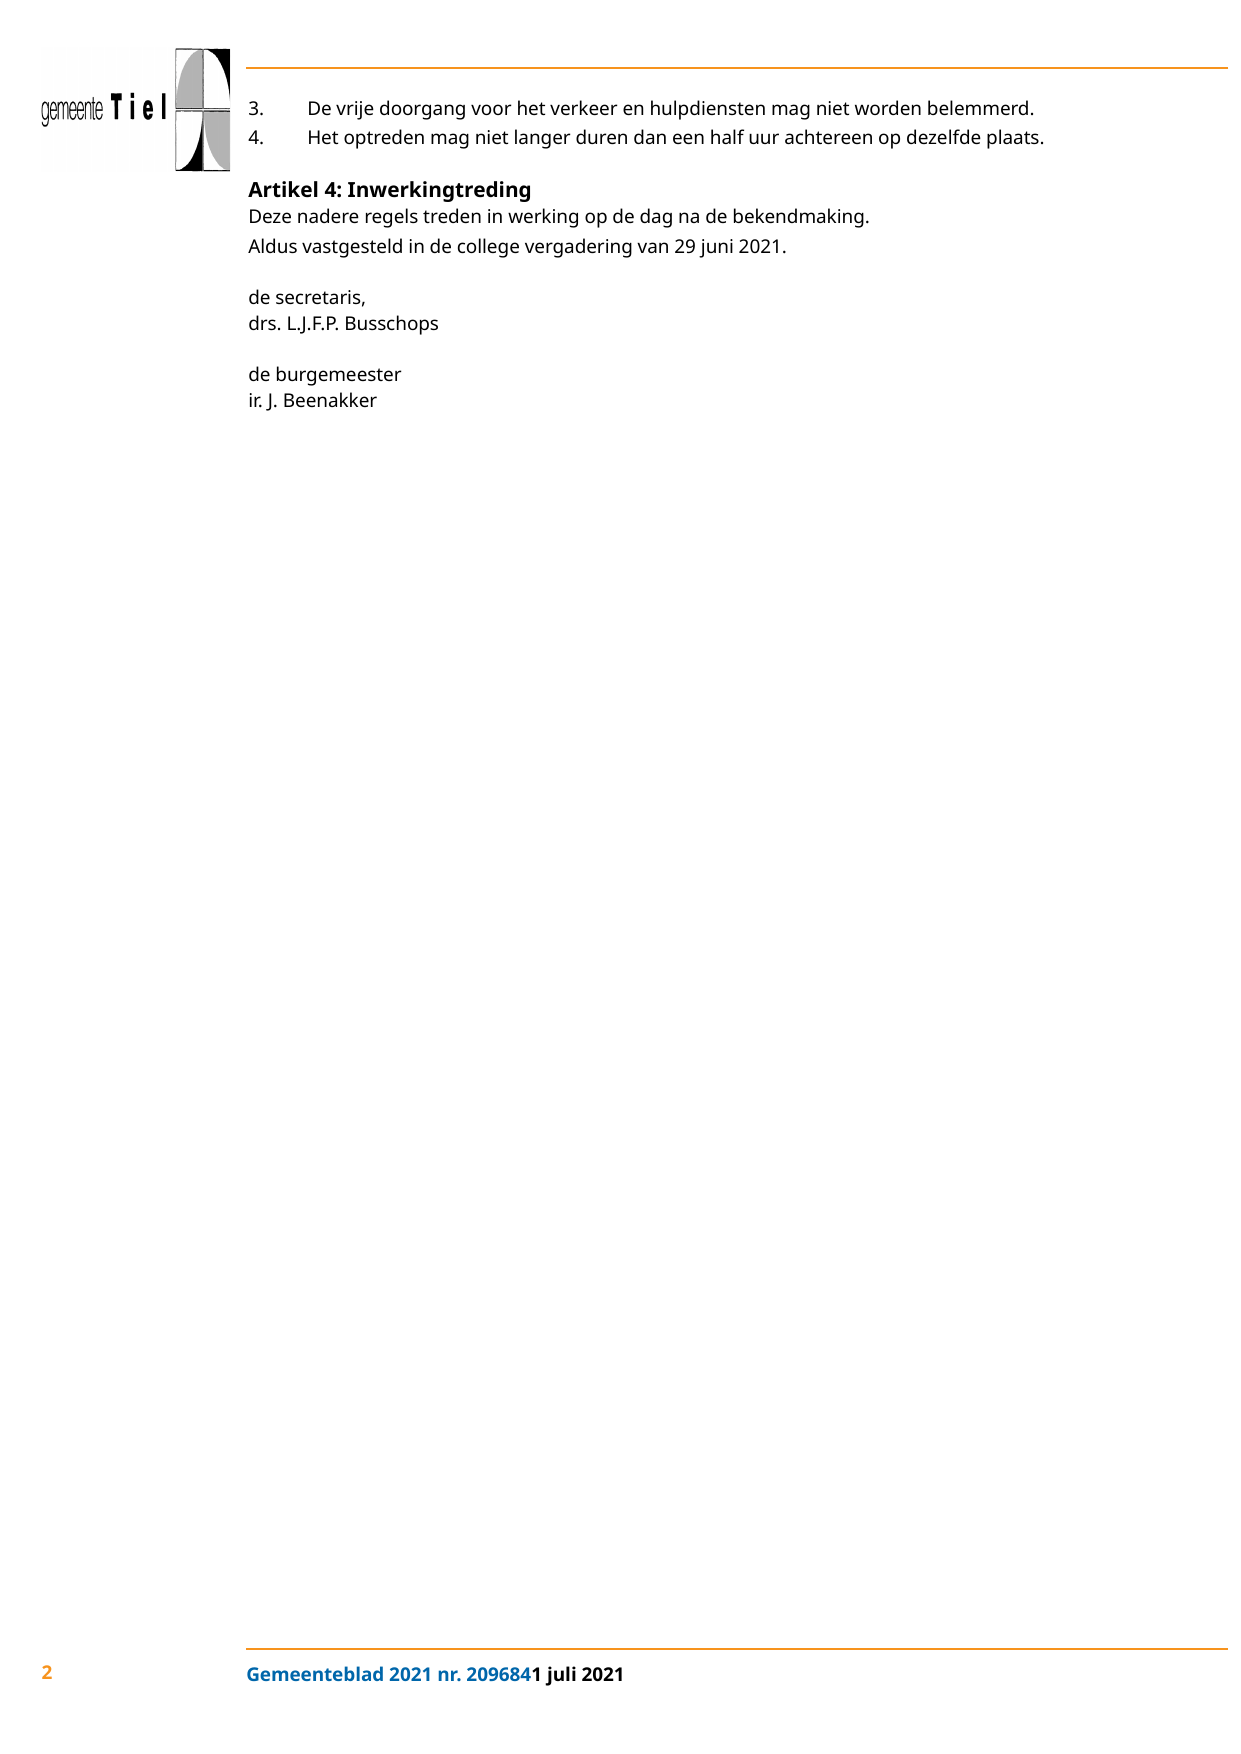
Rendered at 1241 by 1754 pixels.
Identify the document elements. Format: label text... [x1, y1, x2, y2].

list Het optreden mag niet langer duren dan een half uur achtereen op dezelfde plaats. [248, 124, 1152, 150]
text Aldus vastgesteld in de college vergadering van 29 juni 2021. [248, 233, 1152, 258]
text de burgemeester [248, 361, 1152, 387]
text ir. J. Beenakker [248, 387, 1152, 413]
text Deze nadere regels treden in werking op de dag na de bekendmaking. [248, 203, 1152, 229]
picture [41, 47, 231, 172]
text Artikel 4: Inwerkingtreding [248, 175, 1152, 203]
text de secretaris, [248, 284, 1152, 310]
list De vrije doorgang voor het verkeer en hulpdiensten mag niet worden belemmerd. [248, 95, 1152, 121]
text drs. L.J.F.P. Busschops [248, 310, 1152, 336]
